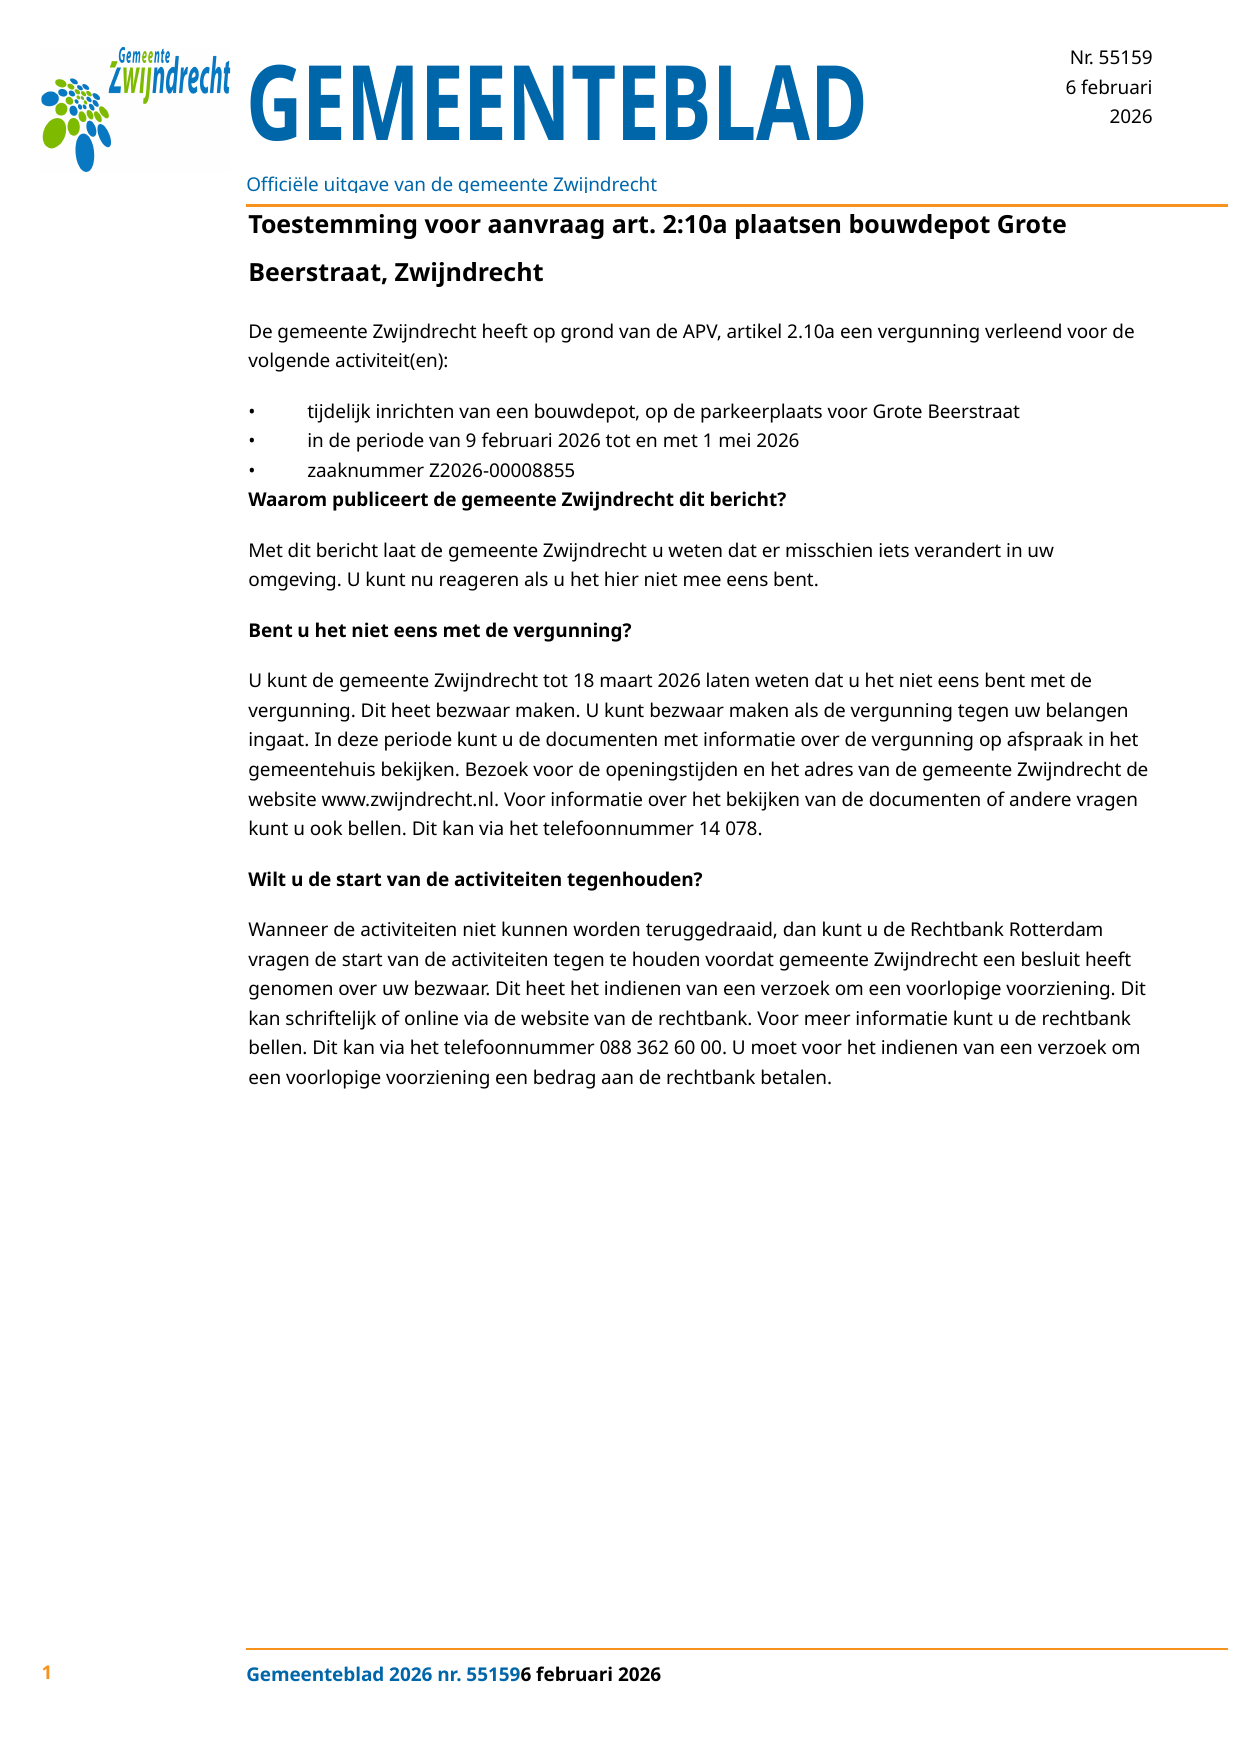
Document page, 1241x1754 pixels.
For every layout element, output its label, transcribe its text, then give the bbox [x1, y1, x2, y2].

text Toestemming voor aanvraag art. 2:10a plaatsen bouwdepot Grote Beerstraat, Zwijndrecht [248, 207, 1152, 288]
text Met dit bericht laat de gemeente Zwijndrecht u weten dat er misschien iets verandert in uw omgeving. U kunt nu reageren als u het hier niet mee eens bent. [248, 537, 1152, 592]
text Wilt u de start van de activiteiten tegenhouden? [248, 866, 1152, 892]
text Bent u het niet eens met de vergunning? [248, 617, 1152, 643]
picture [41, 47, 231, 172]
list in de periode van 9 februari 2026 tot en met 1 mei 2026 [248, 427, 1152, 453]
text Wanneer de activiteiten niet kunnen worden teruggedraaid, dan kunt u de Rechtbank Rotterdam vragen de start van de activiteiten tegen te houden voordat gemeente Zwijndrecht een besluit heeft genomen over uw bezwaar. Dit heet het indienen van een verzoek om een voorlopige voorziening. Dit kan schriftelijk of online via de website van de rechtbank. Voor meer informatie kunt u de rechtbank bellen. Dit kan via het telefoonnummer 088 362 60 00. U moet voor het indienen van een verzoek om een voorlopige voorziening een bedrag aan de rechtbank betalen. [248, 916, 1152, 1090]
list zaaknummer Z2026-00008855 [248, 457, 1152, 483]
text U kunt de gemeente Zwijndrecht tot 18 maart 2026 laten weten dat u het niet eens bent met de vergunning. Dit heet bezwaar maken. U kunt bezwaar maken als de vergunning tegen uw belangen ingaat. In deze periode kunt u de documenten met informatie over de vergunning op afspraak in het gemeentehuis bekijken. Bezoek voor de openingstijden en het adres van de gemeente Zwijndrecht de website www.zwijndrecht.nl. Voor informatie over het bekijken van de documenten of andere vragen kunt u ook bellen. Dit kan via het telefoonnummer 14 078. [248, 667, 1152, 841]
text De gemeente Zwijndrecht heeft op grond van de APV, artikel 2.10a een vergunning verleend voor de volgende activiteit(en): [248, 318, 1152, 373]
text Waarom publiceert de gemeente Zwijndrecht dit bericht? [248, 487, 1152, 512]
list tijdelijk inrichten van een bouwdepot, op de parkeerplaats voor Grote Beerstraat [248, 398, 1152, 424]
